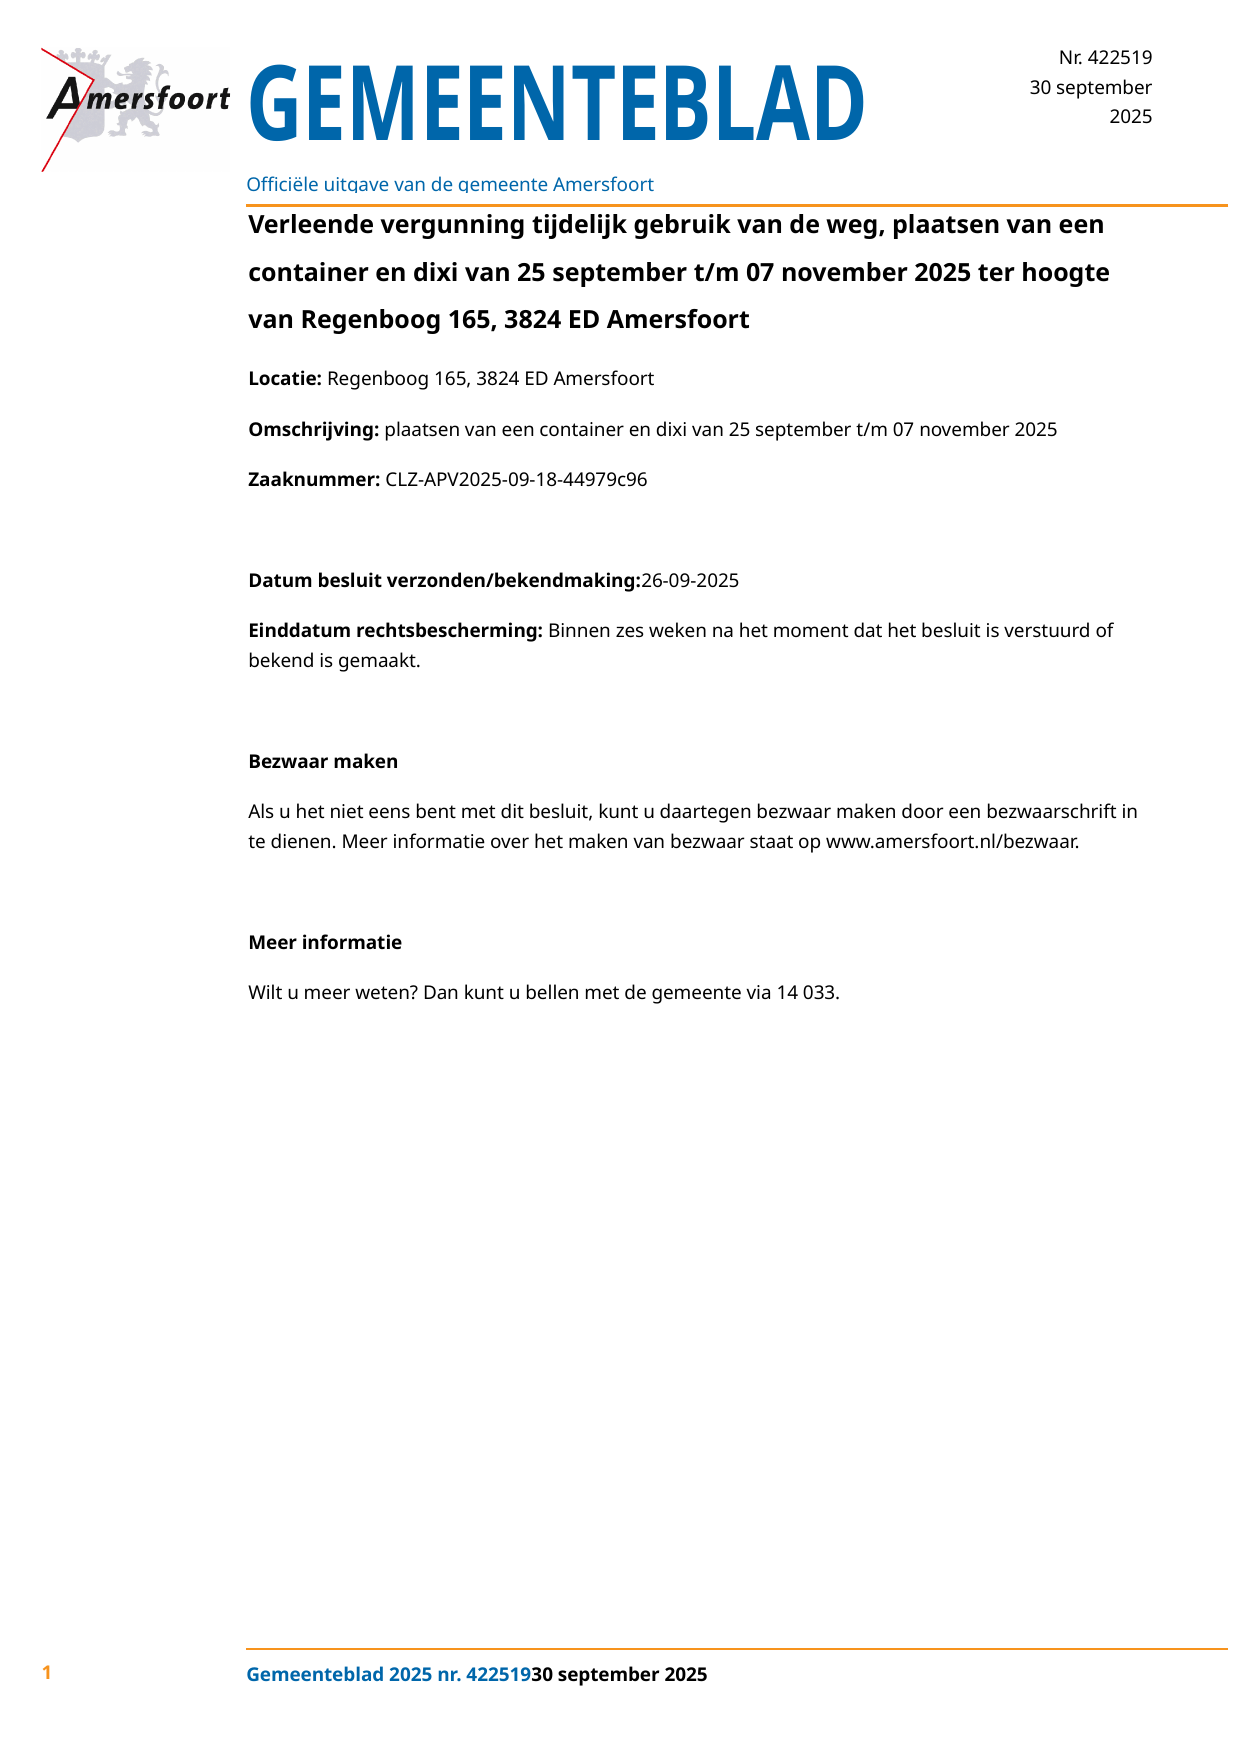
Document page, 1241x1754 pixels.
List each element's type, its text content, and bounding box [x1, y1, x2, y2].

picture [41, 47, 231, 172]
text Wilt u meer weten? Dan kunt u bellen met de gemeente via 14 033. [248, 979, 1152, 1005]
text Als u het niet eens bent met dit besluit, kunt u daartegen bezwaar maken door een bezwaarschrift in te dienen. Meer informatie over het maken van bezwaar staat op www.amersfoort.nl/bezwaar. [248, 798, 1152, 854]
text Bezwaar maken [248, 748, 1152, 774]
text Einddatum rechtsbescherming: Binnen zes weken na het moment dat het besluit is verstuurd of bekend is gemaakt. [248, 618, 1152, 673]
text Datum besluit verzonden/bekendmaking:26-09-2025 [248, 567, 1152, 593]
text Verleende vergunning tijdelijk gebruik van de weg, plaatsen van een container en dixi van 25 september t/m 07 november 2025 ter hoogte van Regenboog 165, 3824 ED Amersfoort [248, 207, 1152, 336]
text Meer informatie [248, 929, 1152, 954]
text Locatie: Regenboog 165, 3824 ED Amersfoort [248, 366, 1152, 391]
text Zaaknummer: CLZ-APV2025-09-18-44979c96 [248, 466, 1152, 492]
text Omschrijving: plaatsen van een container en dixi van 25 september t/m 07 november 2025 [248, 416, 1152, 442]
